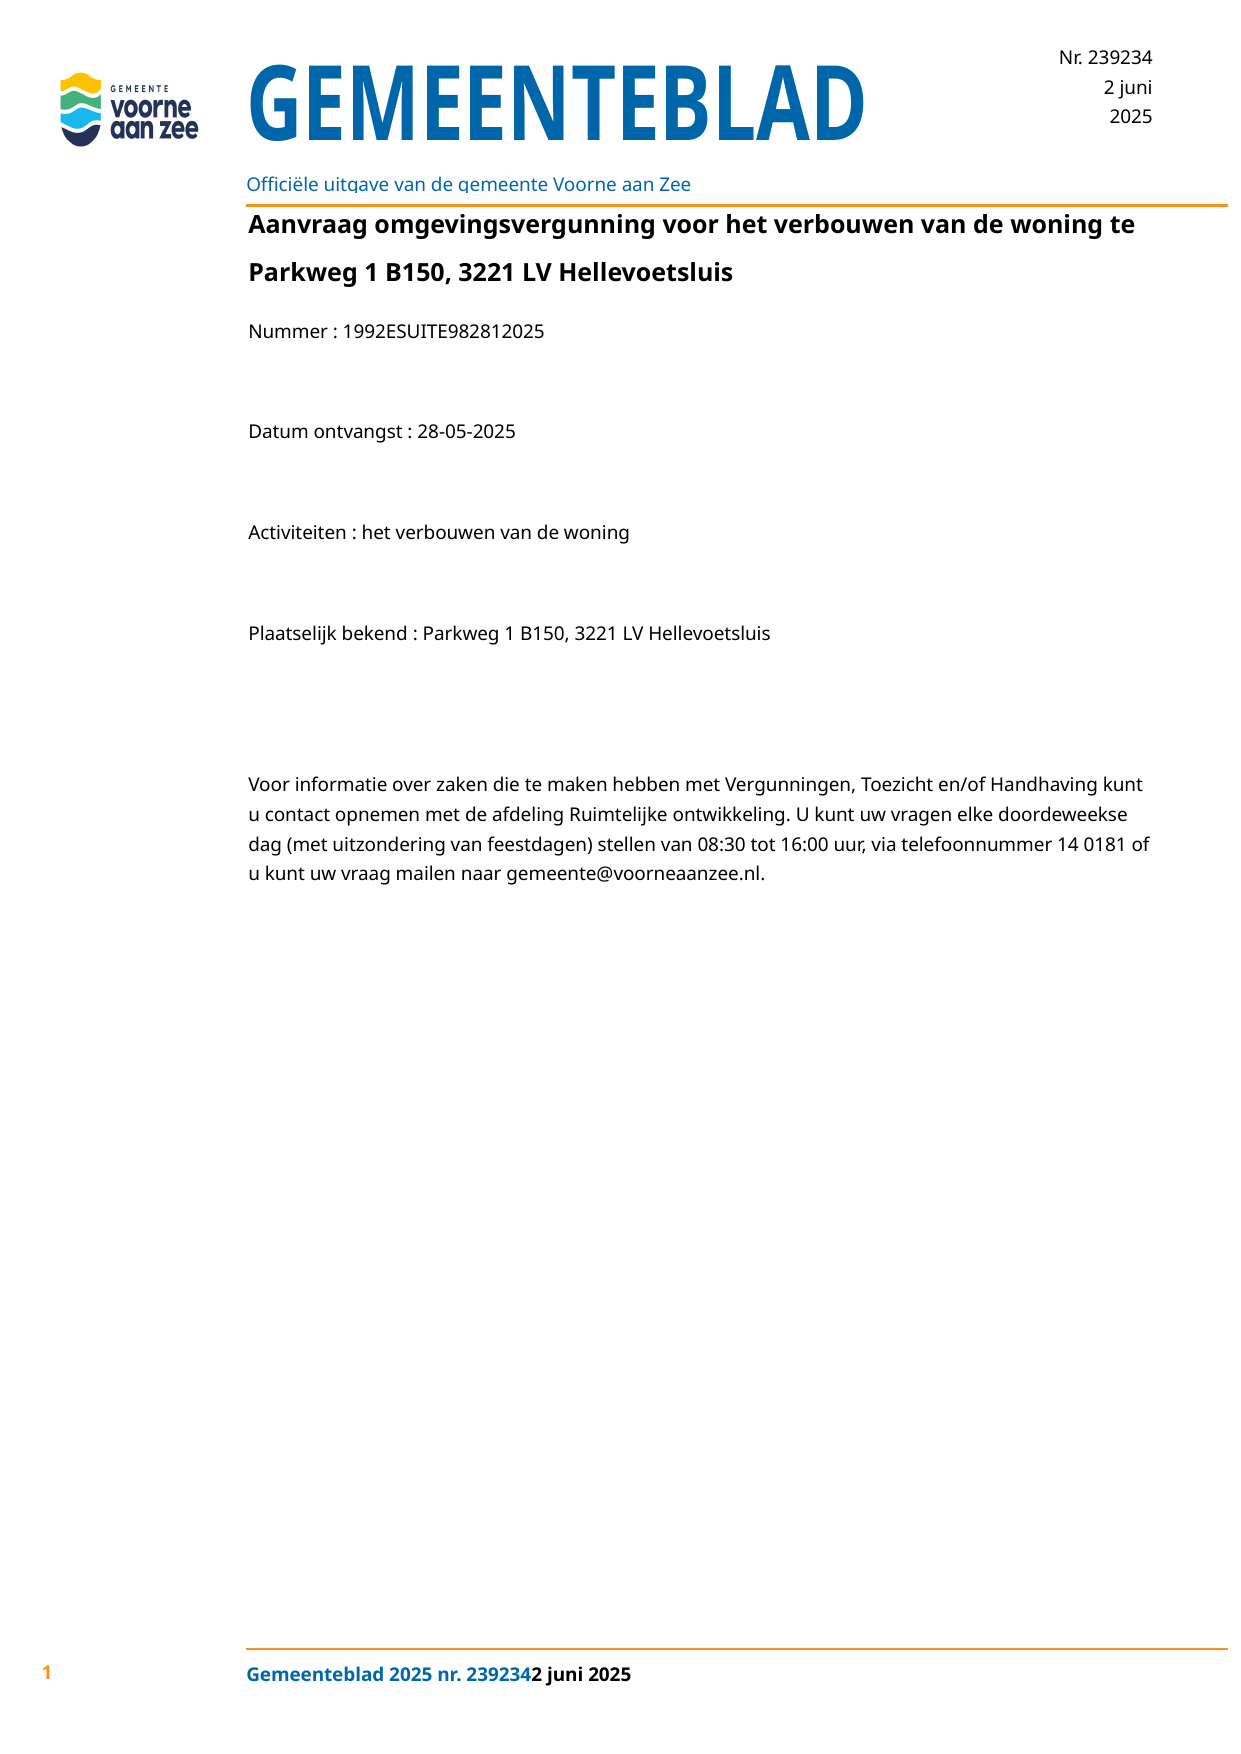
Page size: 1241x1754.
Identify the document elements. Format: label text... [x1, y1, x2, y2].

text Datum ontvangst : 28-05-2025 [248, 419, 1152, 444]
text Plaatselijk bekend : Parkweg 1 B150, 3221 LV Hellevoetsluis [248, 620, 1152, 646]
text Activiteiten : het verbouwen van de woning [248, 519, 1152, 545]
picture [41, 47, 231, 172]
text Nummer : 1992ESUITE982812025 [248, 318, 1152, 344]
text Aanvraag omgevingsvergunning voor het verbouwen van de woning te Parkweg 1 B150, 3221 LV Hellevoetsluis [248, 207, 1152, 288]
text Voor informatie over zaken die te maken hebben met Vergunningen, Toezicht en/of Handhaving kunt u contact opnemen met de afdeling Ruimtelijke ontwikkeling. U kunt uw vragen elke doordeweekse dag (met uitzondering van feestdagen) stellen van 08:30 tot 16:00 uur, via telefoonnummer 14 0181 of u kunt uw vraag mailen naar gemeente@voorneaanzee.nl. [248, 772, 1152, 886]
